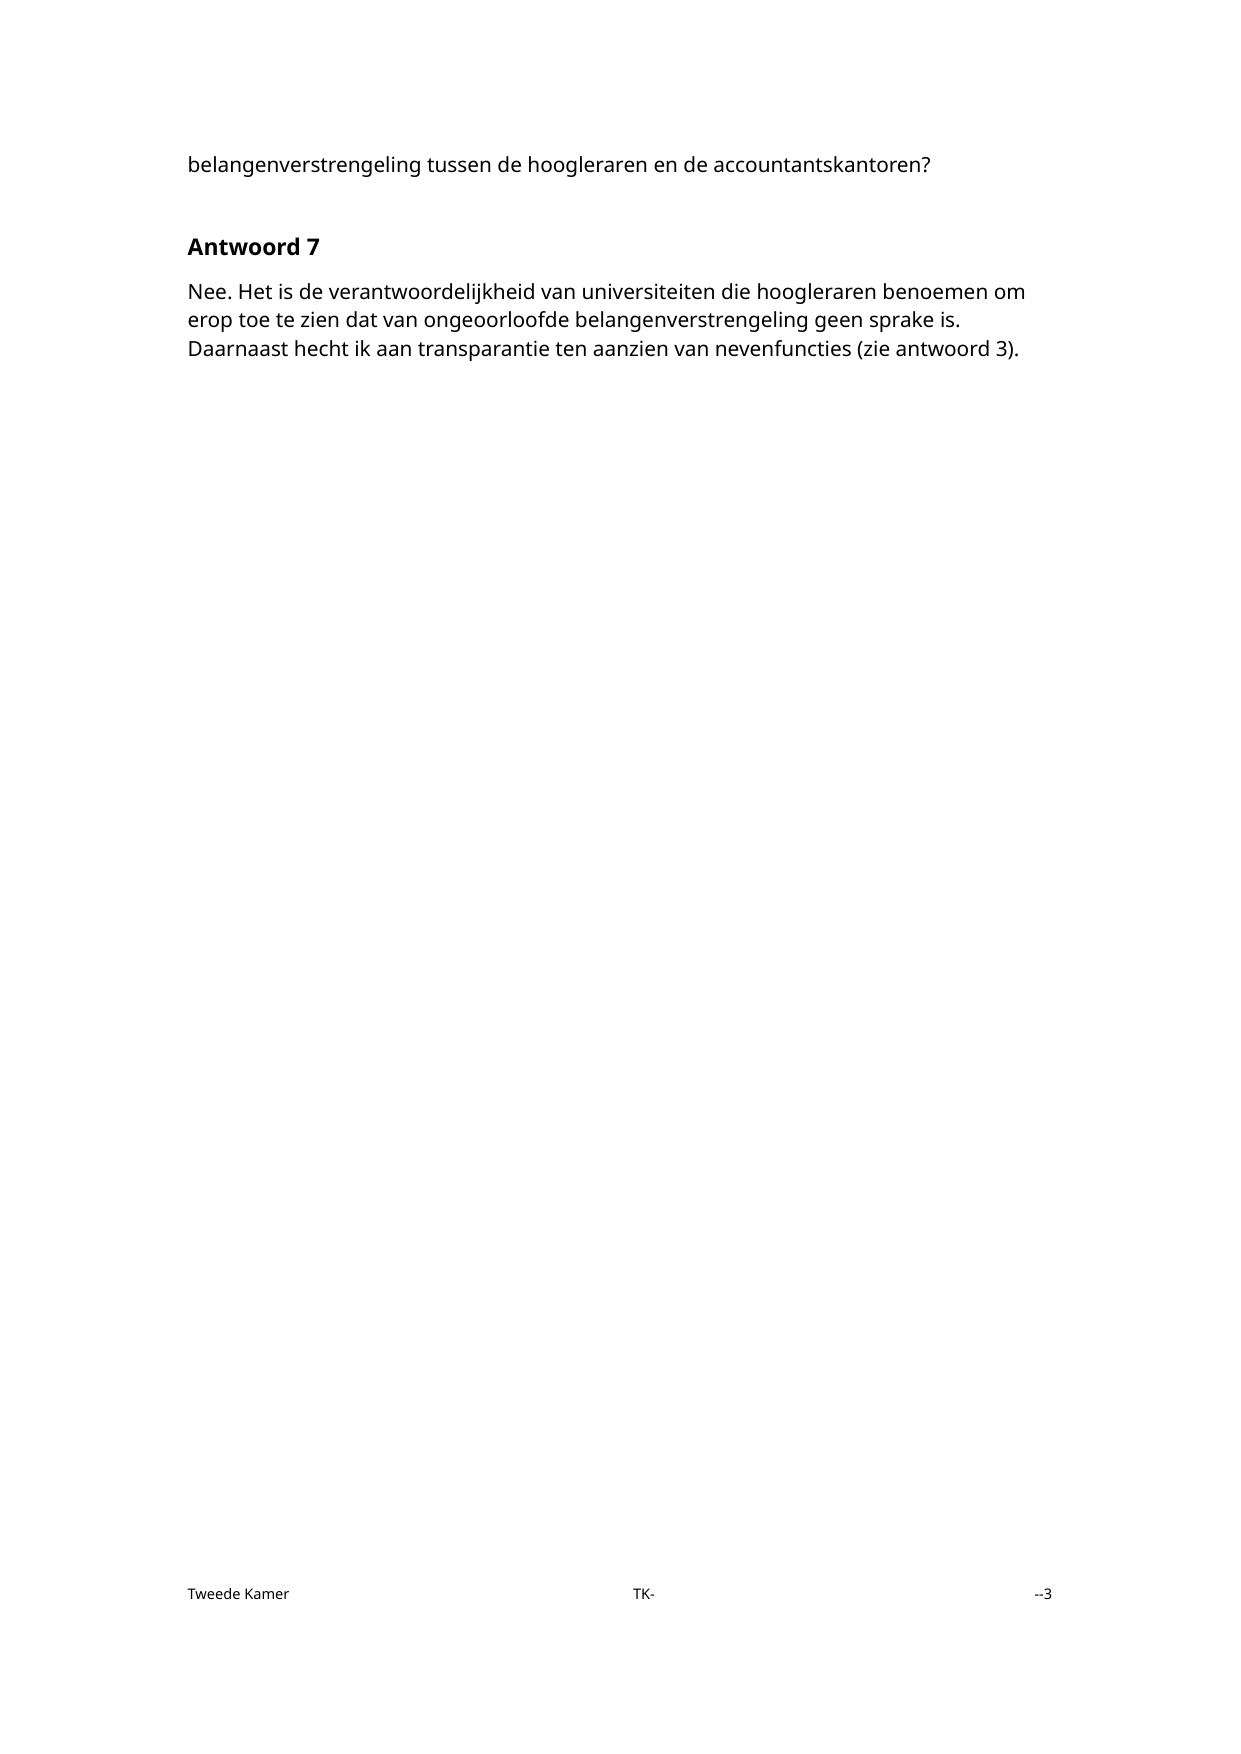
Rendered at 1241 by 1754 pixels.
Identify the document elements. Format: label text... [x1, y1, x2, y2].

text belangenverstrengeling tussen de hoogleraren en de accountantskantoren? [187, 150, 1053, 178]
subtitle Antwoord 7 [187, 231, 1053, 262]
text Nee. Het is de verantwoordelijkheid van universiteiten die hoogleraren benoemen om erop toe te zien dat van ongeoorloofde belangenverstrengeling geen sprake is. Daarnaast hecht ik aan transparantie ten aanzien van nevenfuncties (zie antwoord 3). [187, 277, 1053, 362]
